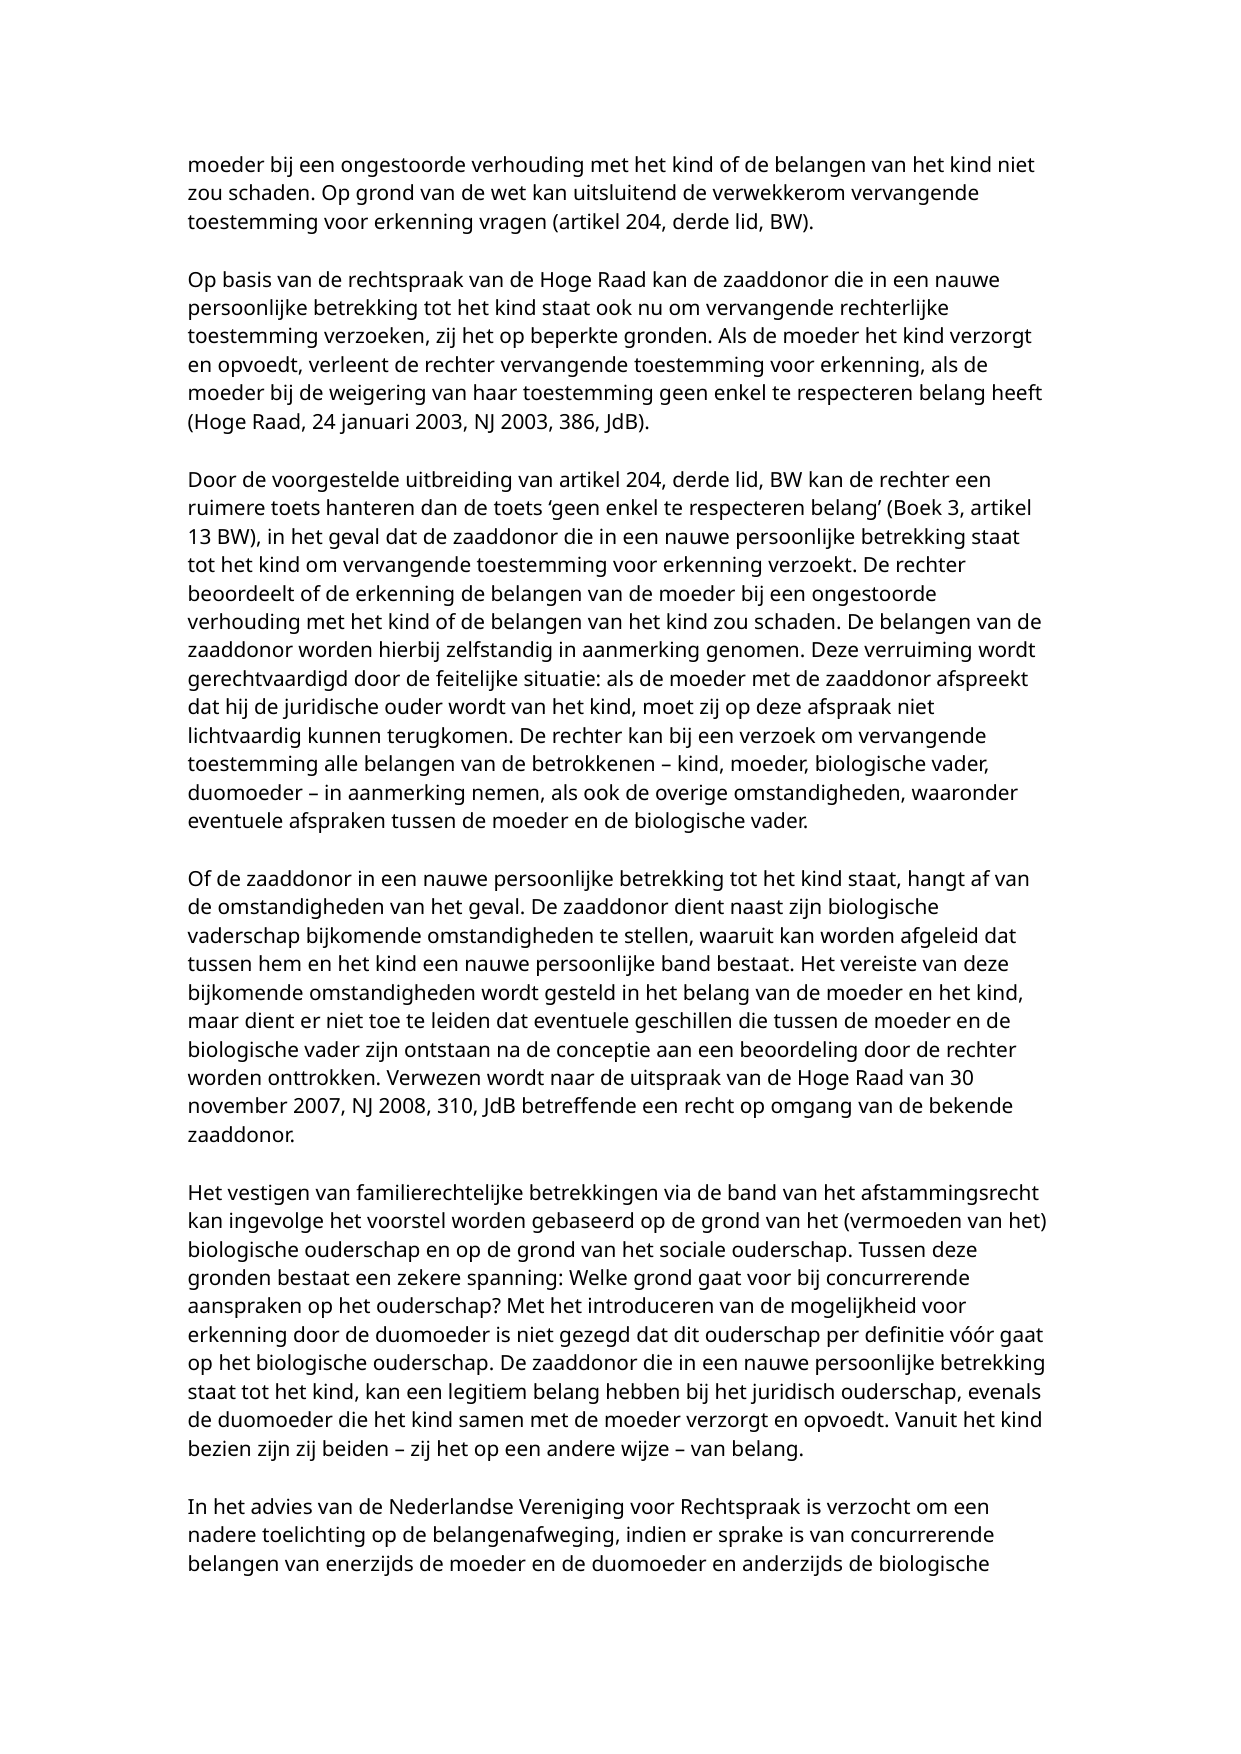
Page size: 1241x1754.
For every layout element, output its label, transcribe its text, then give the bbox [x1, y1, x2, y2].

text Het vestigen van familierechtelijke betrekkingen via de band van het afstammingsrecht kan ingevolge het voorstel worden gebaseerd op de grond van het (vermoeden van het) biologische ouderschap en op de grond van het sociale ouderschap. Tussen deze gronden bestaat een zekere spanning: Welke grond gaat voor bij concurrerende aanspraken op het ouderschap? Met het introduceren van de mogelijkheid voor erkenning door de duomoeder is niet gezegd dat dit ouderschap per definitie vóór gaat op het biologische ouderschap. De zaaddonor die in een nauwe persoonlijke betrekking staat tot het kind, kan een legitiem belang hebben bij het juridisch ouderschap, evenals de duomoeder die het kind samen met de moeder verzorgt en opvoedt. Vanuit het kind bezien zijn zij beiden – zij het op een andere wijze – van belang. [187, 1178, 1053, 1462]
text Of de zaaddonor in een nauwe persoonlijke betrekking tot het kind staat, hangt af van de omstandigheden van het geval. De zaaddonor dient naast zijn biologische vaderschap bijkomende omstandigheden te stellen, waaruit kan worden afgeleid dat tussen hem en het kind een nauwe persoonlijke band bestaat. Het vereiste van deze bijkomende omstandigheden wordt gesteld in het belang van de moeder en het kind, maar dient er niet toe te leiden dat eventuele geschillen die tussen de moeder en de biologische vader zijn ontstaan na de conceptie aan een beoordeling door de rechter worden onttrokken. Verwezen wordt naar de uitspraak van de Hoge Raad van 30 november 2007, NJ 2008, 310, JdB betreffende een recht op omgang van de bekende zaaddonor. [187, 864, 1053, 1148]
text moeder bij een ongestoorde verhouding met het kind of de belangen van het kind niet zou schaden. Op grond van de wet kan uitsluitend de verwekkerom vervangende toestemming voor erkenning vragen (artikel 204, derde lid, BW). [187, 150, 1053, 235]
text Door de voorgestelde uitbreiding van artikel 204, derde lid, BW kan de rechter een ruimere toets hanteren dan de toets ‘geen enkel te respecteren belang’ (Boek 3, artikel 13 BW), in het geval dat de zaaddonor die in een nauwe persoonlijke betrekking staat tot het kind om vervangende toestemming voor erkenning verzoekt. De rechter beoordeelt of de erkenning de belangen van de moeder bij een ongestoorde verhouding met het kind of de belangen van het kind zou schaden. De belangen van de zaaddonor worden hierbij zelfstandig in aanmerking genomen. Deze verruiming wordt gerechtvaardigd door de feitelijke situatie: als de moeder met de zaaddonor afspreekt dat hij de juridische ouder wordt van het kind, moet zij op deze afspraak niet lichtvaardig kunnen terugkomen. De rechter kan bij een verzoek om vervangende toestemming alle belangen van de betrokkenen – kind, moeder, biologische vader, duomoeder – in aanmerking nemen, als ook de overige omstandigheden, waaronder eventuele afspraken tussen de moeder en de biologische vader. [187, 465, 1053, 834]
text Op basis van de rechtspraak van de Hoge Raad kan de zaaddonor die in een nauwe persoonlijke betrekking tot het kind staat ook nu om vervangende rechterlijke toestemming verzoeken, zij het op beperkte gronden. Als de moeder het kind verzorgt en opvoedt, verleent de rechter vervangende toestemming voor erkenning, als de moeder bij de weigering van haar toestemming geen enkel te respecteren belang heeft (Hoge Raad, 24 januari 2003, NJ 2003, 386, JdB). [187, 265, 1053, 435]
text In het advies van de Nederlandse Vereniging voor Rechtspraak is verzocht om een nadere toelichting op de belangenafweging, indien er sprake is van concurrerende belangen van enerzijds de moeder en de duomoeder en anderzijds de biologische [187, 1492, 1053, 1577]
